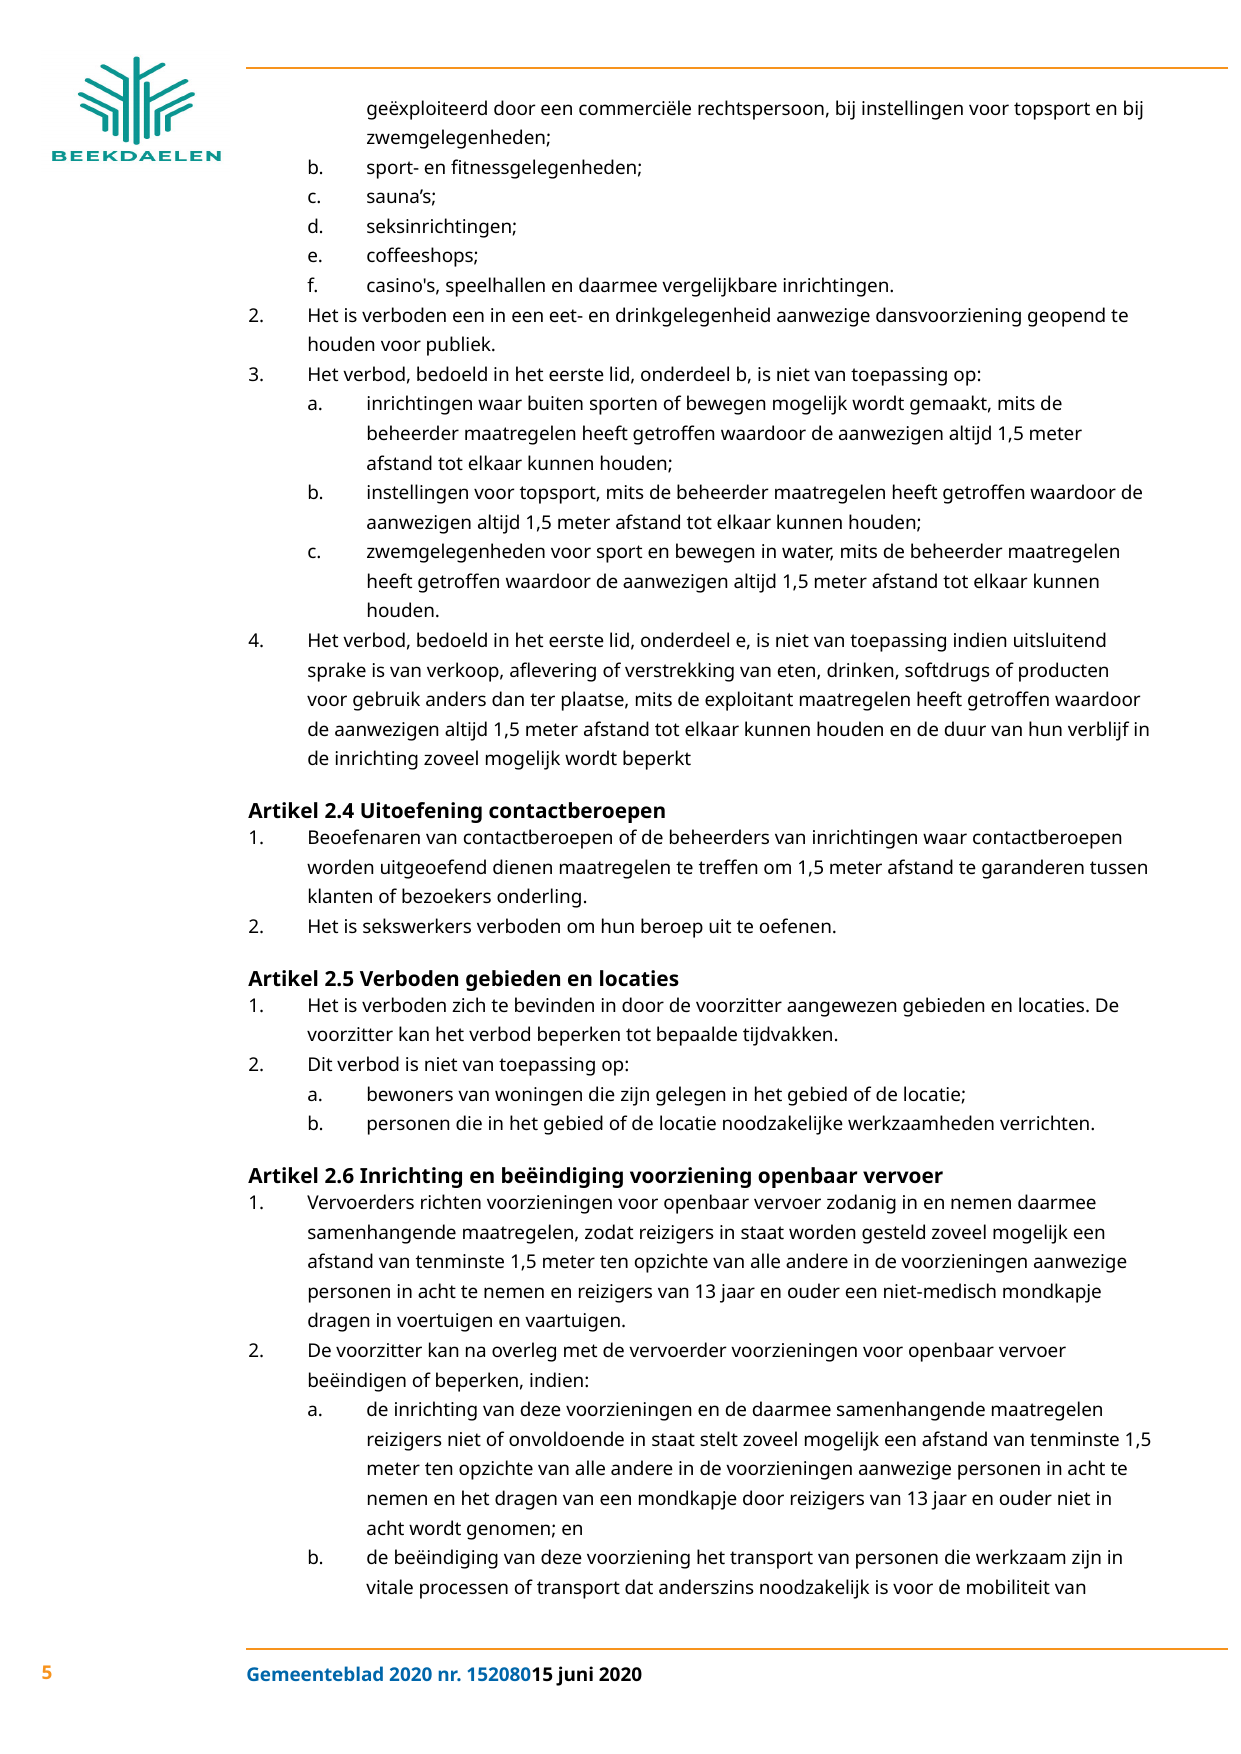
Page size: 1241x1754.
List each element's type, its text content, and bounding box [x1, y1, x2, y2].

list Het verbod, bedoeld in het eerste lid, onderdeel e, is niet van toepassing indien uitsluitend sprake is van verkoop, aflevering of verstrekking van eten, drinken, softdrugs of producten voor gebruik anders dan ter plaatse, mits de exploitant maatregelen heeft getroffen waardoor de aanwezigen altijd 1,5 meter afstand tot elkaar kunnen houden en de duur van hun verblijf in de inrichting zoveel mogelijk wordt beperkt [248, 627, 1152, 771]
list de beëindiging van deze voorziening het transport van personen die werkzaam zijn in vitale processen of transport dat anderszins noodzakelijk is voor de mobiliteit van [307, 1544, 1152, 1599]
list coffeeshops; [307, 243, 1152, 268]
list casino's, speelhallen en daarmee vergelijkbare inrichtingen. [307, 272, 1152, 298]
list seksinrichtingen; [307, 213, 1152, 239]
list Dit verbod is niet van toepassing op: [248, 1051, 1152, 1077]
list inrichtingen waar buiten sporten of bewegen mogelijk wordt gemaakt, mits de beheerder maatregelen heeft getroffen waardoor de aanwezigen altijd 1,5 meter afstand tot elkaar kunnen houden; [307, 391, 1152, 476]
list sauna’s; [307, 183, 1152, 209]
list Beoefenaren van contactberoepen of de beheerders van inrichtingen waar contactberoepen worden uitgeoefend dienen maatregelen te treffen om 1,5 meter afstand te garanderen tussen klanten of bezoekers onderling. [248, 824, 1152, 909]
list Het verbod, bedoeld in het eerste lid, onderdeel b, is niet van toepassing op: [248, 361, 1152, 387]
list instellingen voor topsport, mits de beheerder maatregelen heeft getroffen waardoor de aanwezigen altijd 1,5 meter afstand tot elkaar kunnen houden; [307, 479, 1152, 535]
list de inrichting van deze voorzieningen en de daarmee samenhangende maatregelen reizigers niet of onvoldoende in staat stelt zoveel mogelijk een afstand van tenminste 1,5 meter ten opzichte van alle andere in de voorzieningen aanwezige personen in acht te nemen en het dragen van een mondkapje door reizigers van 13 jaar en ouder niet in acht wordt genomen; en [307, 1396, 1152, 1540]
text Artikel 2.5 Verboden gebieden en locaties [248, 964, 1152, 992]
text Artikel 2.6 Inrichting en beëindiging voorziening openbaar vervoer [248, 1161, 1152, 1189]
list Vervoerders richten voorzieningen voor openbaar vervoer zodanig in en nemen daarmee samenhangende maatregelen, zodat reizigers in staat worden gesteld zoveel mogelijk een afstand van tenminste 1,5 meter ten opzichte van alle andere in de voorzieningen aanwezige personen in acht te nemen en reizigers van 13 jaar en ouder een niet-medisch mondkapje dragen in voertuigen en vaartuigen. [248, 1189, 1152, 1333]
list De voorzitter kan na overleg met de vervoerder voorzieningen voor openbaar vervoer beëindigen of beperken, indien: [248, 1337, 1152, 1392]
text Artikel 2.4 Uitoefening contactberoepen [248, 796, 1152, 824]
list Het is verboden zich te bevinden in door de voorzitter aangewezen gebieden en locaties. De voorzitter kan het verbod beperken tot bepaalde tijdvakken. [248, 992, 1152, 1047]
list Het is verboden een in een eet- en drinkgelegenheid aanwezige dansvoorziening geopend te houden voor publiek. [248, 302, 1152, 357]
picture [41, 47, 231, 172]
list personen die in het gebied of de locatie noodzakelijke werkzaamheden verrichten. [307, 1110, 1152, 1136]
list Het is sekswerkers verboden om hun beroep uit te oefenen. [248, 913, 1152, 939]
list sport- en fitnessgelegenheden; [307, 154, 1152, 180]
list bewoners van woningen die zijn gelegen in het gebied of de locatie; [307, 1081, 1152, 1107]
list zwemgelegenheden voor sport en bewegen in water, mits de beheerder maatregelen heeft getroffen waardoor de aanwezigen altijd 1,5 meter afstand tot elkaar kunnen houden. [307, 538, 1152, 623]
list geëxploiteerd door een commerciële rechtspersoon, bij instellingen voor topsport en bij zwemgelegenheden; [307, 95, 1152, 150]
